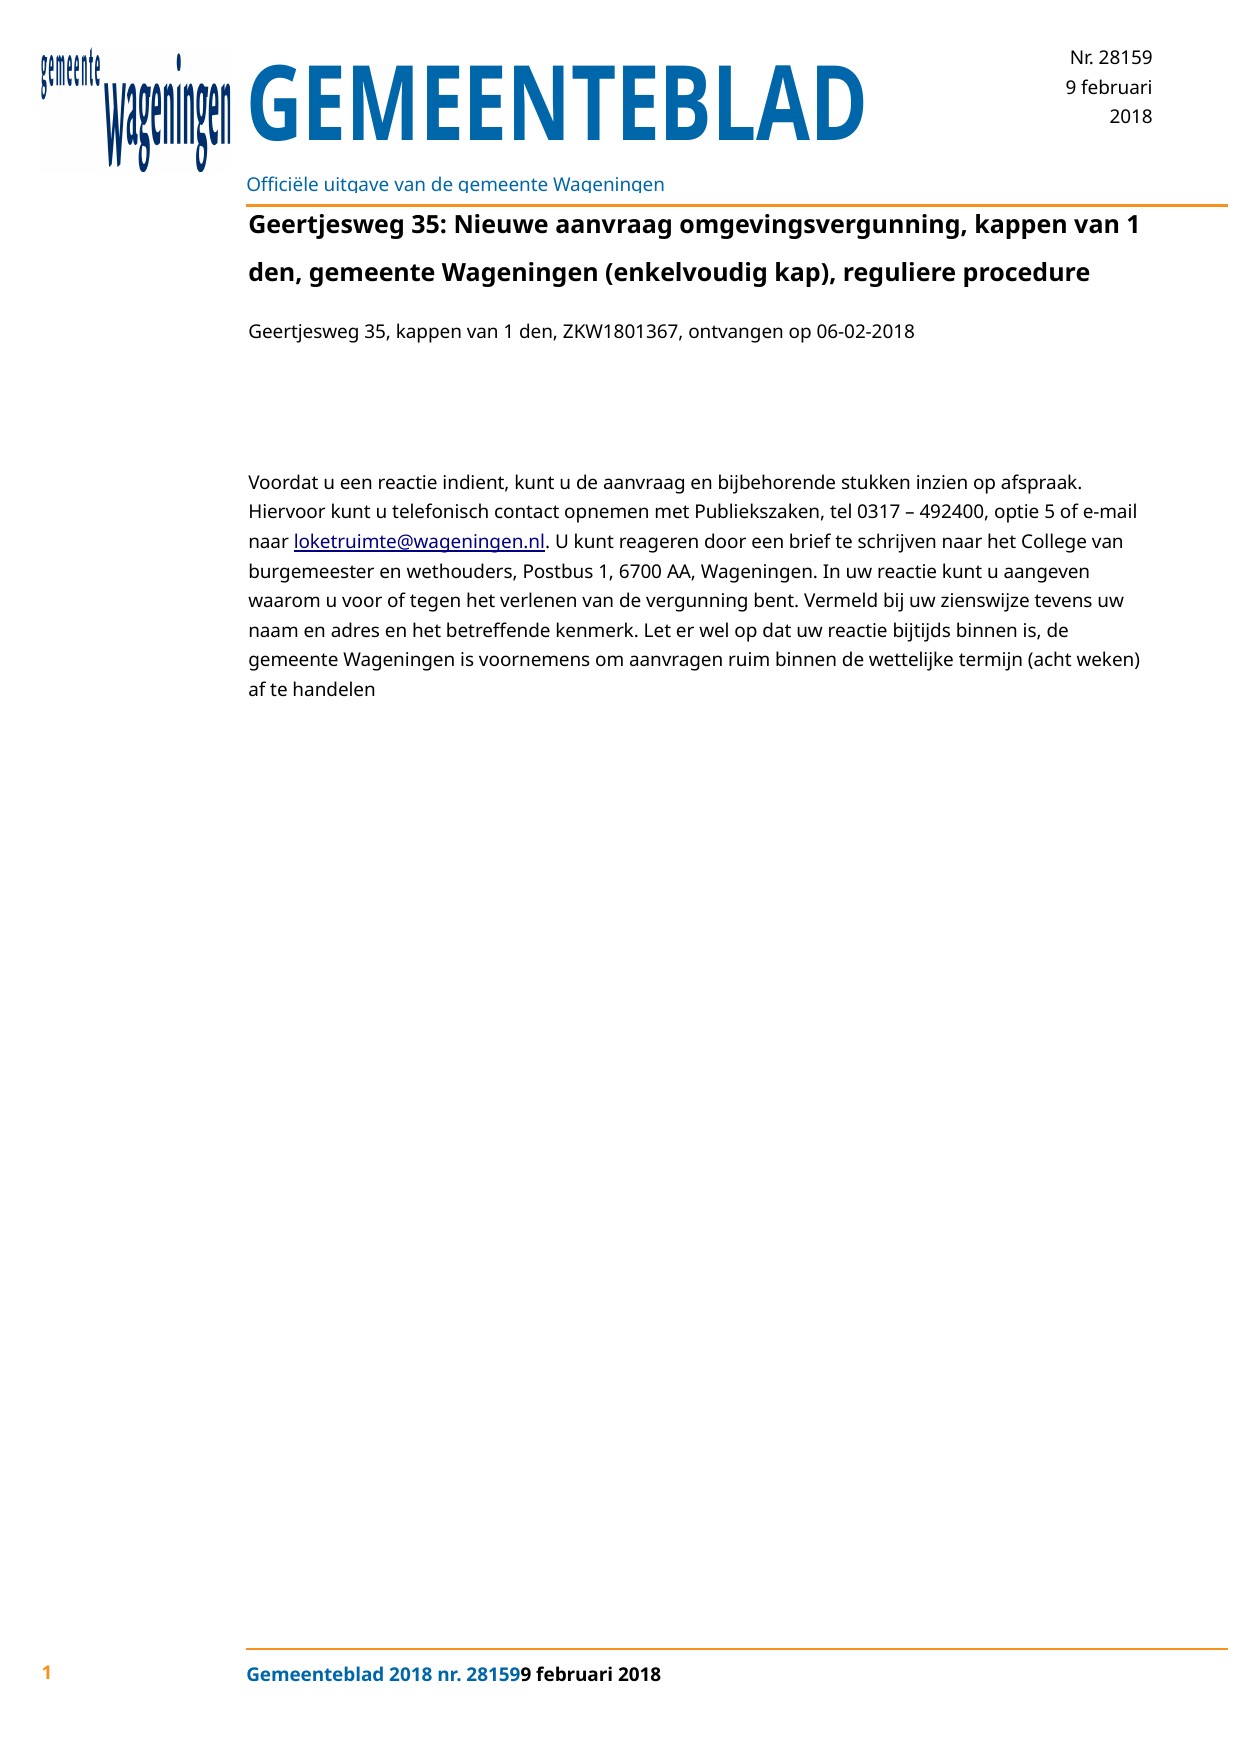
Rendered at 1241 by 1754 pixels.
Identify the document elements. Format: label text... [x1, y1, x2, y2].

picture [41, 47, 231, 172]
text Geertjesweg 35: Nieuwe aanvraag omgevingsvergunning, kappen van 1 den, gemeente Wageningen (enkelvoudig kap), reguliere procedure [248, 207, 1152, 288]
text Voordat u een reactie indient, kunt u de aanvraag en bijbehorende stukken inzien op afspraak. Hiervoor kunt u telefonisch contact opnemen met Publiekszaken, tel 0317 – 492400, optie 5 of e-mail naar loketruimte@wageningen.nl. U kunt reageren door een brief te schrijven naar het College van burgemeester en wethouders, Postbus 1, 6700 AA, Wageningen. In uw reactie kunt u aangeven waarom u voor of tegen het verlenen van de vergunning bent. Vermeld bij uw zienswijze tevens uw naam en adres en het betreffende kenmerk. Let er wel op dat uw reactie bijtijds binnen is, de gemeente Wageningen is voornemens om aanvragen ruim binnen de wettelijke termijn (acht weken) af te handelen [248, 469, 1152, 702]
text Geertjesweg 35, kappen van 1 den, ZKW1801367, ontvangen op 06-02-2018 [248, 318, 1152, 344]
